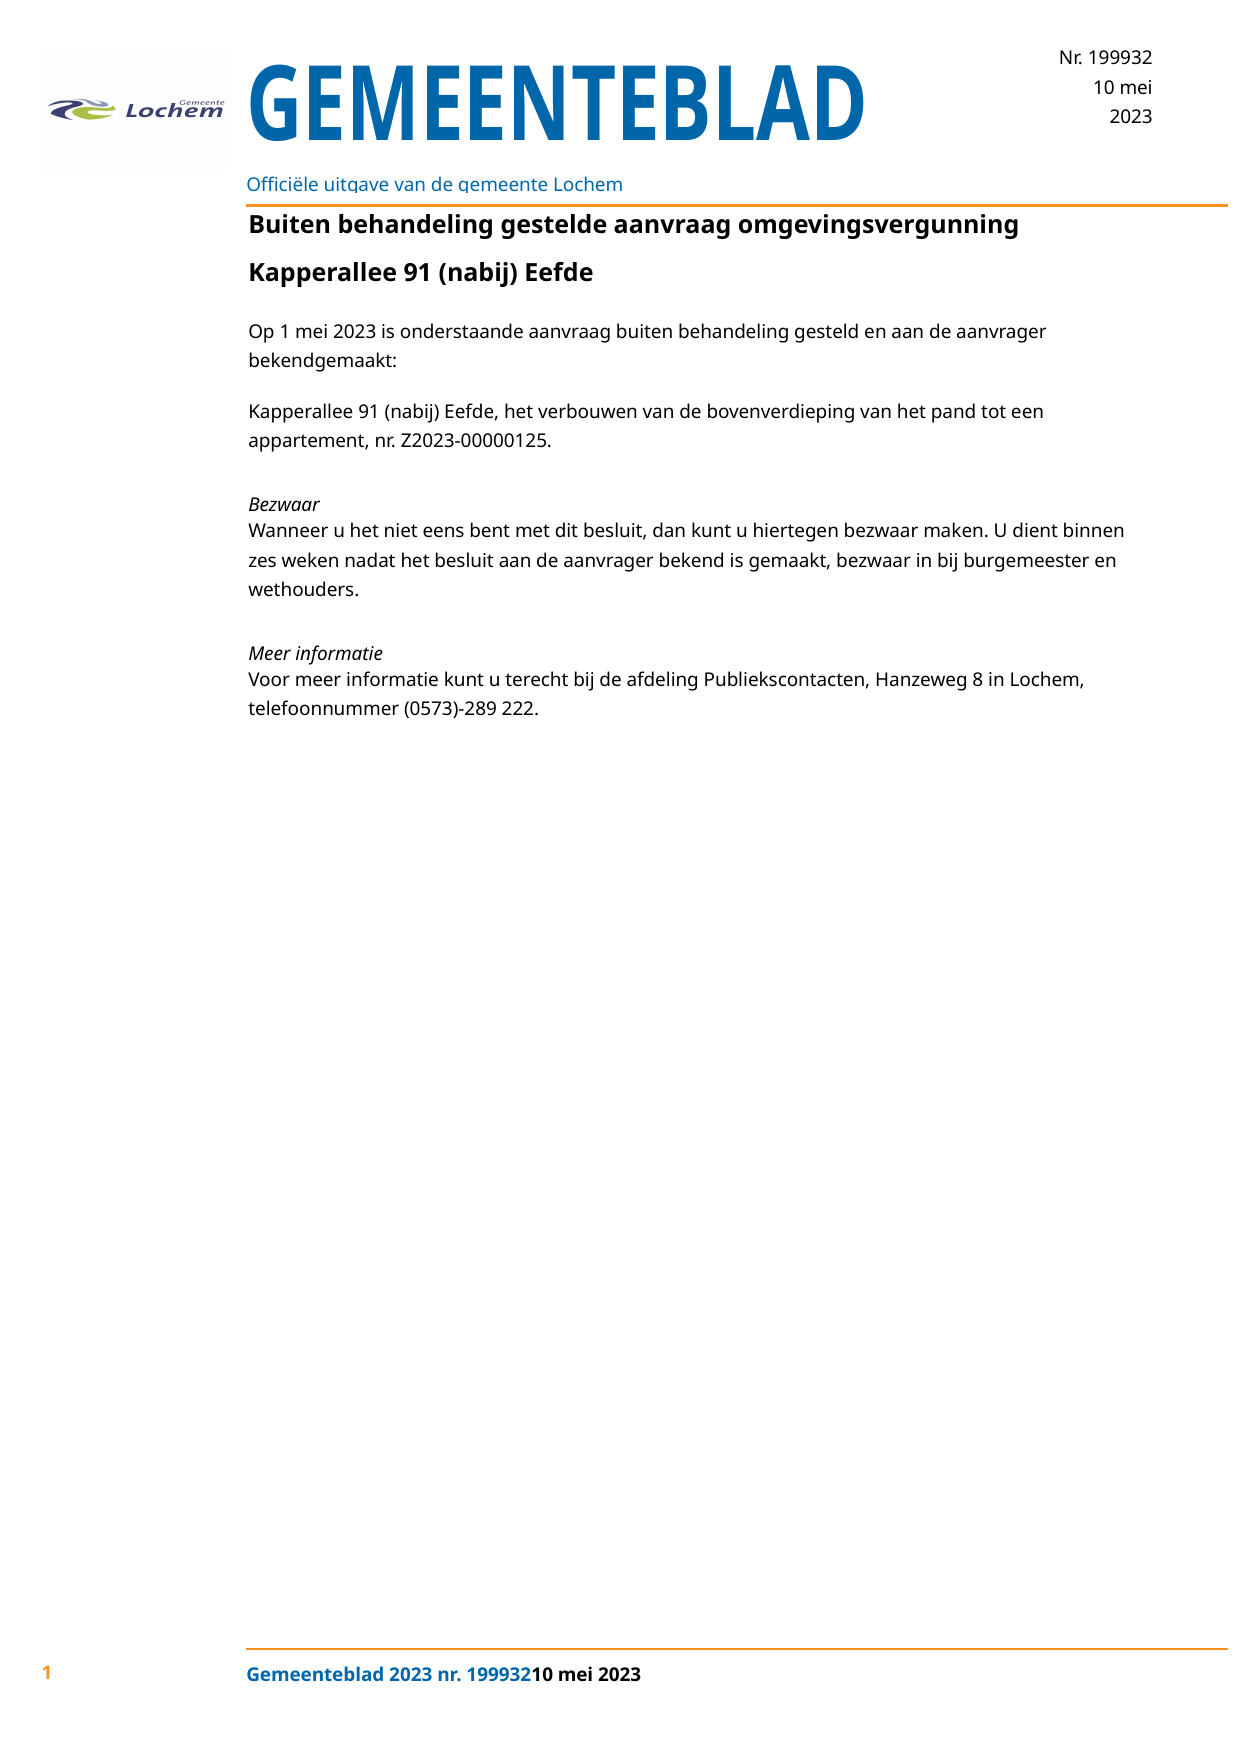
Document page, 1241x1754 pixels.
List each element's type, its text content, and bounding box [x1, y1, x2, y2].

picture [41, 47, 231, 172]
text Kapperallee 91 (nabij) Eefde, het verbouwen van de bovenverdieping van het pand tot een appartement, nr. Z2023-00000125. [248, 398, 1152, 453]
text Meer informatie [248, 640, 1152, 666]
text Buiten behandeling gestelde aanvraag omgevingsvergunning Kapperallee 91 (nabij) Eefde [248, 207, 1152, 288]
text Op 1 mei 2023 is onderstaande aanvraag buiten behandeling gesteld en aan de aanvrager bekendgemaakt: [248, 318, 1152, 373]
text Wanneer u het niet eens bent met dit besluit, dan kunt u hiertegen bezwaar maken. U dient binnen zes weken nadat het besluit aan de aanvrager bekend is gemaakt, bezwaar in bij burgemeester en wethouders. [248, 517, 1152, 602]
text Bezwaar [248, 491, 1152, 517]
text Voor meer informatie kunt u terecht bij de afdeling Publiekscontacten, Hanzeweg 8 in Lochem, telefoonnummer (0573)-289 222. [248, 666, 1152, 721]
